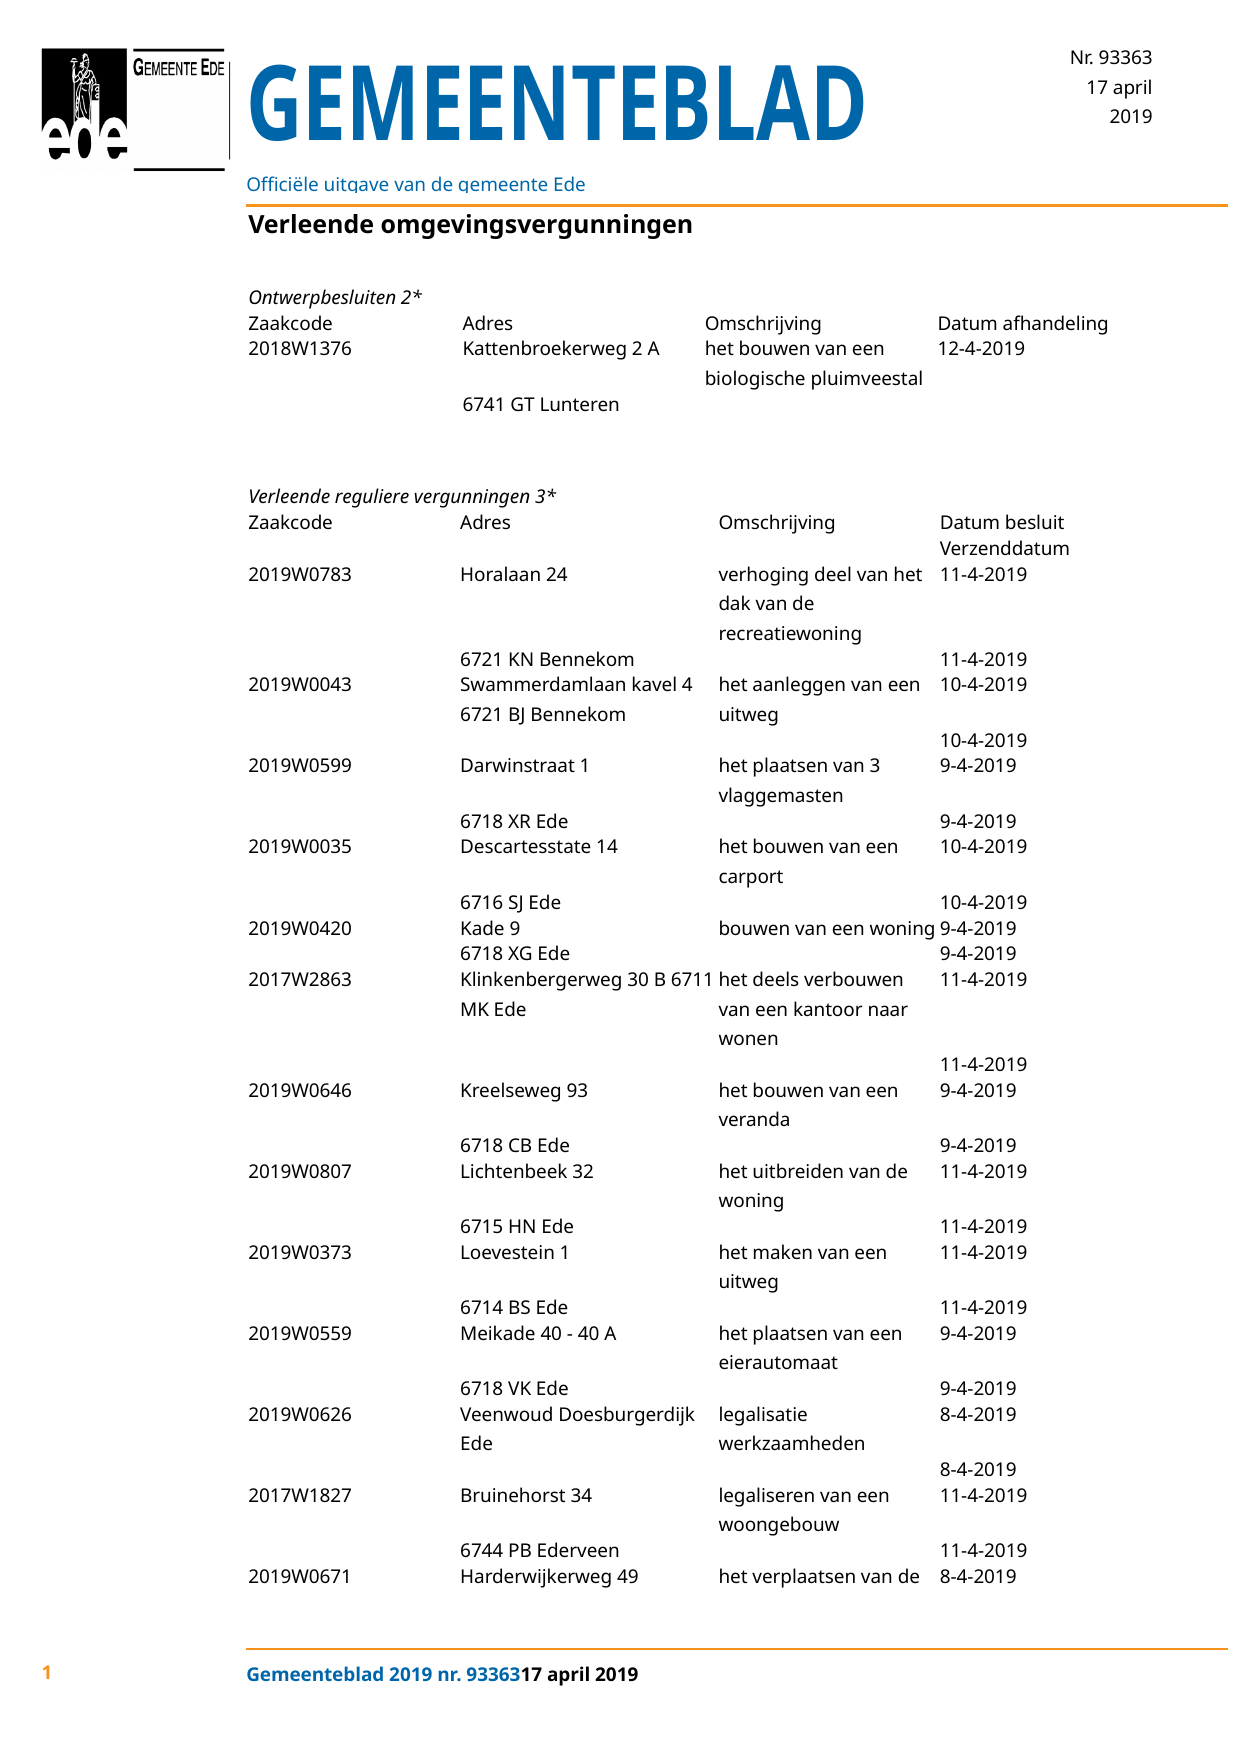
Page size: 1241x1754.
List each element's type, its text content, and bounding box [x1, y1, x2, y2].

table_cell Bruinehorst 34 [460, 1482, 718, 1537]
table_cell Verzenddatum [940, 535, 1152, 561]
table_cell 9-4-2019 [940, 1320, 1152, 1375]
table_cell [718, 1537, 939, 1563]
table_cell Klinkenbergerweg 30 B 6711 MK Ede [460, 966, 718, 1051]
table_cell 6718 CB Ede [460, 1132, 718, 1158]
table_cell Darwinstraat 1 [460, 753, 718, 808]
table_cell [248, 1213, 460, 1239]
table_cell 11-4-2019 [940, 1213, 1152, 1239]
table_cell Meikade 40 - 40 A [460, 1320, 718, 1375]
table_cell [248, 1375, 460, 1401]
table_cell 2019W0626 [248, 1401, 460, 1456]
table_cell 11-4-2019 [940, 1537, 1152, 1563]
table_cell 6716 SJ Ede [460, 889, 718, 915]
text Verleende reguliere vergunningen 3* [248, 484, 1152, 509]
table_cell [460, 1051, 718, 1077]
table_cell Loevestein 1 [460, 1239, 718, 1294]
table_cell [460, 535, 718, 561]
table_cell [248, 889, 460, 915]
table_cell 2019W0646 [248, 1077, 460, 1132]
table_cell 9-4-2019 [940, 940, 1152, 966]
table_cell 6718 XR Ede [460, 808, 718, 834]
table_cell Kattenbroekerweg 2 A [462, 335, 704, 391]
table_cell 11-4-2019 [940, 966, 1152, 1051]
table_cell [248, 1456, 460, 1482]
table_cell 2019W0373 [248, 1239, 460, 1294]
table_cell 11-4-2019 [940, 646, 1152, 672]
table_cell [248, 808, 460, 834]
table_cell [937, 391, 1152, 416]
table_cell 11-4-2019 [940, 1051, 1152, 1077]
table_cell 11-4-2019 [940, 1294, 1152, 1320]
table_cell 12-4-2019 [937, 335, 1152, 391]
table_cell 2017W2863 [248, 966, 460, 1051]
text Ontwerpbesluiten 2* [248, 284, 1152, 309]
table_cell [718, 1375, 939, 1401]
table_header Adres [462, 310, 704, 335]
table_cell [248, 535, 460, 561]
table_cell [718, 1213, 939, 1239]
table_cell legalisatie werkzaamheden [718, 1401, 939, 1456]
table_cell 10-4-2019 [940, 672, 1152, 727]
table_cell het bouwen van een biologische pluimveestal [705, 335, 937, 391]
table_cell Kreelseweg 93 [460, 1077, 718, 1132]
table_cell het plaatsen van een eierautomaat [718, 1320, 939, 1375]
table_cell 9-4-2019 [940, 808, 1152, 834]
table_cell [718, 889, 939, 915]
table_cell Kade 9 [460, 915, 718, 940]
table_cell Descartesstate 14 [460, 834, 718, 889]
table_cell 6715 HN Ede [460, 1213, 718, 1239]
table_cell [718, 1132, 939, 1158]
table_cell 11-4-2019 [940, 1158, 1152, 1213]
table_cell 2019W0420 [248, 915, 460, 940]
table_header Adres [460, 510, 718, 535]
table_cell het bouwen van een carport [718, 834, 939, 889]
table_cell 8-4-2019 [940, 1456, 1152, 1482]
table_cell [248, 1051, 460, 1077]
table_cell [248, 1537, 460, 1563]
table_cell [718, 535, 939, 561]
table_cell 10-4-2019 [940, 889, 1152, 915]
table_cell [718, 940, 939, 966]
table_cell [460, 1456, 718, 1482]
table_cell 2019W0043 [248, 672, 460, 727]
table_cell 8-4-2019 [940, 1401, 1152, 1456]
table_cell 11-4-2019 [940, 1239, 1152, 1294]
table_cell het aanleggen van een uitweg [718, 672, 939, 727]
table_cell 2019W0807 [248, 1158, 460, 1213]
table_cell het uitbreiden van de woning [718, 1158, 939, 1213]
table_cell 2019W0783 [248, 561, 460, 646]
table_cell [718, 1051, 939, 1077]
table_cell 9-4-2019 [940, 915, 1152, 940]
table_cell [705, 391, 937, 416]
table_cell het verplaatsen van de [718, 1563, 939, 1589]
table_cell het maken van een uitweg [718, 1239, 939, 1294]
text Verleende omgevingsvergunningen [248, 207, 1152, 241]
table_cell [718, 808, 939, 834]
table_cell verhoging deel van het dak van de recreatiewoning [718, 561, 939, 646]
table_header Zaakcode [248, 310, 462, 335]
table_cell [248, 391, 462, 416]
table_cell [248, 940, 460, 966]
table_cell Lichtenbeek 32 [460, 1158, 718, 1213]
table_cell Swammerdamlaan kavel 4 6721 BJ Bennekom [460, 672, 718, 727]
table_cell 2019W0671 [248, 1563, 460, 1589]
table_cell 2018W1376 [248, 335, 462, 391]
table_cell 9-4-2019 [940, 753, 1152, 808]
table_cell [248, 1294, 460, 1320]
table_cell 6714 BS Ede [460, 1294, 718, 1320]
table_cell [248, 727, 460, 753]
table_header Zaakcode [248, 510, 460, 535]
table_cell 9-4-2019 [940, 1375, 1152, 1401]
table_cell [718, 727, 939, 753]
table_cell Horalaan 24 [460, 561, 718, 646]
picture [41, 47, 231, 172]
table_header Omschrijving [718, 510, 939, 535]
table_cell legaliseren van een woongebouw [718, 1482, 939, 1537]
table_cell 11-4-2019 [940, 561, 1152, 646]
table_cell bouwen van een woning [718, 915, 939, 940]
table_cell het plaatsen van 3 vlaggemasten [718, 753, 939, 808]
table_cell 2019W0559 [248, 1320, 460, 1375]
table_cell [718, 1294, 939, 1320]
table_header Omschrijving [705, 310, 937, 335]
table_cell [248, 646, 460, 672]
table_cell [248, 1132, 460, 1158]
table_cell 11-4-2019 [940, 1482, 1152, 1537]
table_cell het bouwen van een veranda [718, 1077, 939, 1132]
table_cell 6718 VK Ede [460, 1375, 718, 1401]
table_cell 10-4-2019 [940, 834, 1152, 889]
table_cell het deels verbouwen van een kantoor naar wonen [718, 966, 939, 1051]
table_cell 9-4-2019 [940, 1077, 1152, 1132]
table_cell 2017W1827 [248, 1482, 460, 1537]
table_cell [718, 646, 939, 672]
table_cell 10-4-2019 [940, 727, 1152, 753]
table_header Datum besluit [940, 510, 1152, 535]
table_cell 8-4-2019 [940, 1563, 1152, 1589]
table_cell [718, 1456, 939, 1482]
table_cell 2019W0035 [248, 834, 460, 889]
table_cell 6721 KN Bennekom [460, 646, 718, 672]
table_cell [460, 727, 718, 753]
table_header Datum afhandeling [937, 310, 1152, 335]
table_cell Harderwijkerweg 49 [460, 1563, 718, 1589]
table_cell Veenwoud Doesburgerdijk Ede [460, 1401, 718, 1456]
table_cell 2019W0599 [248, 753, 460, 808]
table_cell 9-4-2019 [940, 1132, 1152, 1158]
table_cell 6744 PB Ederveen [460, 1537, 718, 1563]
table_cell 6741 GT Lunteren [462, 391, 704, 416]
table_cell 6718 XG Ede [460, 940, 718, 966]
